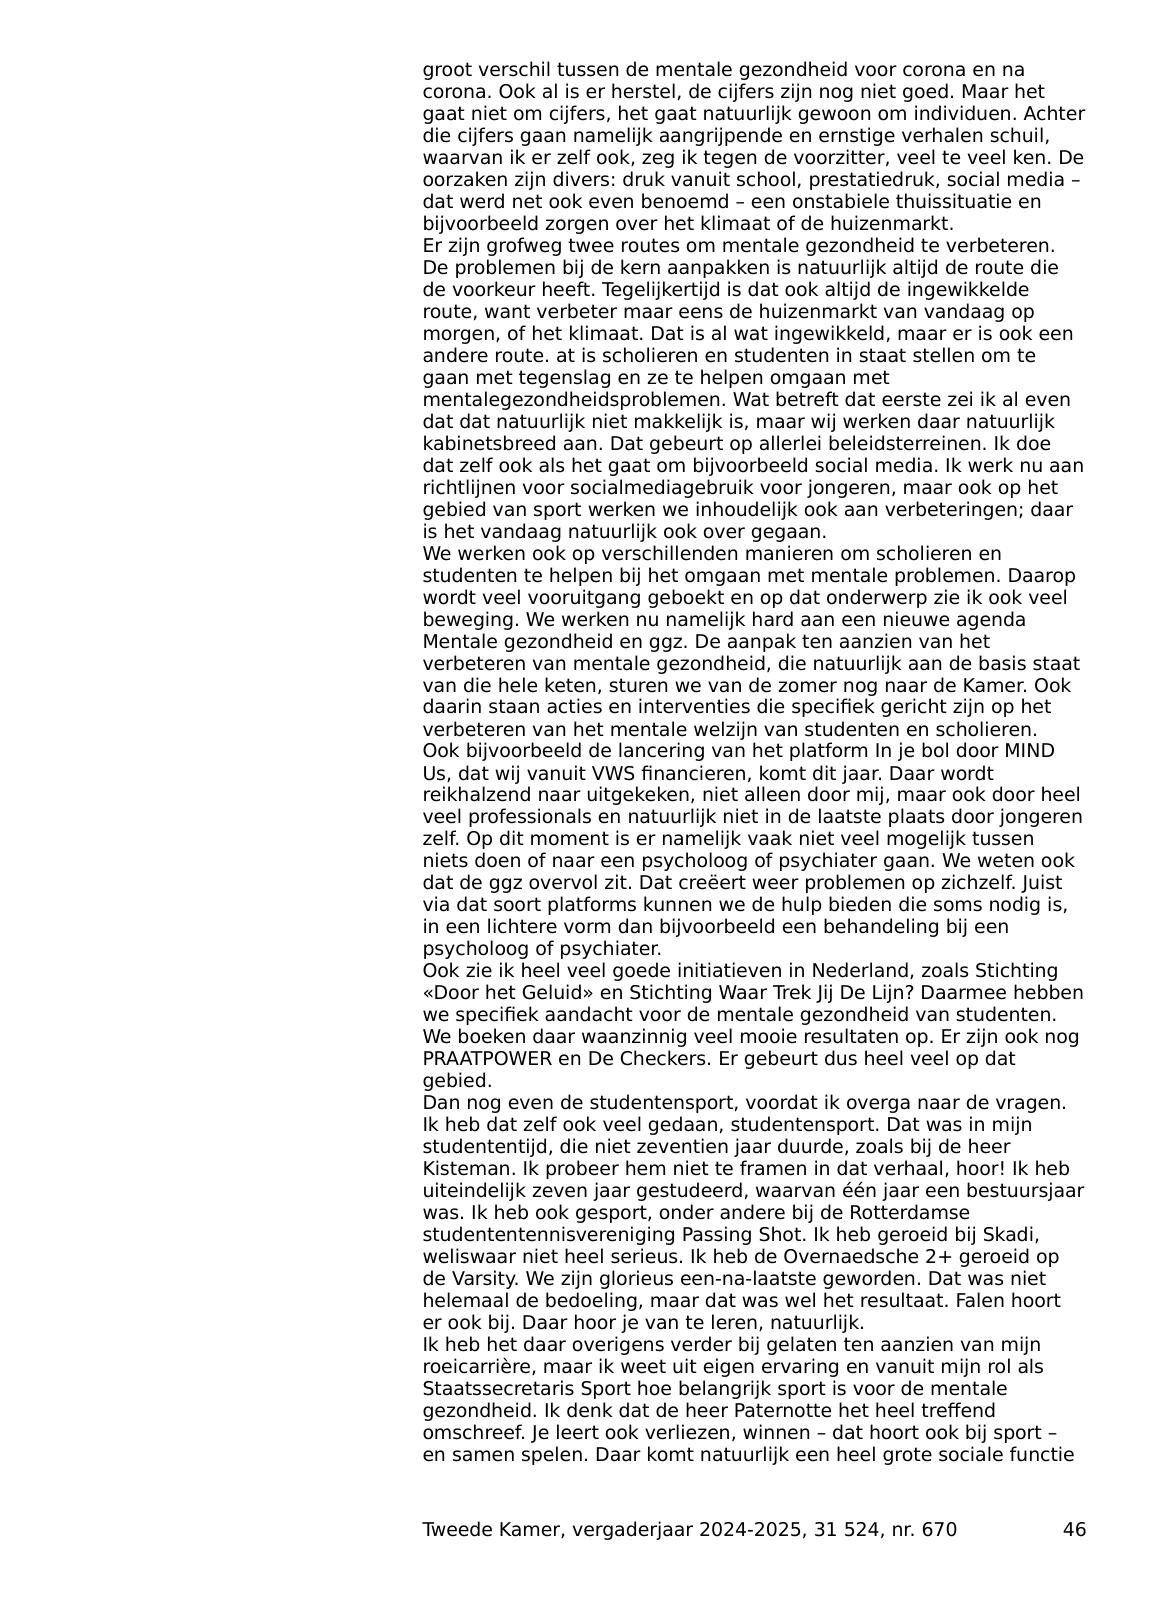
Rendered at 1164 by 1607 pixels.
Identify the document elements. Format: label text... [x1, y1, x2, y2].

text Ook zie ik heel veel goede initiatieven in Nederland, zoals Stichting «Door het Geluid» en Stichting Waar Trek Jij De Lijn? Daarmee hebben we specifiek aandacht voor de mentale gezondheid van studenten. We boeken daar waanzinnig veel mooie resultaten op. Er zijn ook nog PRAATPOWER en De Checkers. Er gebeurt dus heel veel op dat gebied. [422, 960, 1087, 1092]
text We werken ook op verschillenden manieren om scholieren en studenten te helpen bij het omgaan met mentale problemen. Daarop wordt veel vooruitgang geboekt en op dat onderwerp zie ik ook veel beweging. We werken nu namelijk hard aan een nieuwe agenda Mentale gezondheid en ggz. De aanpak ten aanzien van het verbeteren van mentale gezondheid, die natuurlijk aan de basis staat van die hele keten, sturen we van de zomer nog naar de Kamer. Ook daarin staan acties en interventies die specifiek gericht zijn op het verbeteren van het mentale welzijn van studenten en scholieren. [422, 543, 1087, 740]
text Er zijn grofweg twee routes om mentale gezondheid te verbeteren. De problemen bij de kern aanpakken is natuurlijk altijd de route die de voorkeur heeft. Tegelijkertijd is dat ook altijd de ingewikkelde route, want verbeter maar eens de huizenmarkt van vandaag op morgen, of het klimaat. Dat is al wat ingewikkeld, maar er is ook een andere route. at is scholieren en studenten in staat stellen om te gaan met tegenslag en ze te helpen omgaan met mentalegezondheidsproblemen. Wat betreft dat eerste zei ik al even dat dat natuurlijk niet makkelijk is, maar wij werken daar natuurlijk kabinetsbreed aan. Dat gebeurt op allerlei beleidsterreinen. Ik doe dat zelf ook als het gaat om bijvoorbeeld social media. Ik werk nu aan richtlijnen voor socialmediagebruik voor jongeren, maar ook op het gebied van sport werken we inhoudelijk ook aan verbeteringen; daar is het vandaag natuurlijk ook over gegaan. [422, 235, 1087, 543]
text Ik heb het daar overigens verder bij gelaten ten aanzien van mijn roeicarrière, maar ik weet uit eigen ervaring en vanuit mijn rol als Staatssecretaris Sport hoe belangrijk sport is voor de mentale gezondheid. Ik denk dat de heer Paternotte het heel treffend omschreef. Je leert ook verliezen, winnen – dat hoort ook bij sport – en samen spelen. Daar komt natuurlijk een heel grote sociale functie [422, 1334, 1087, 1466]
text groot verschil tussen de mentale gezondheid voor corona en na corona. Ook al is er herstel, de cijfers zijn nog niet goed. Maar het gaat niet om cijfers, het gaat natuurlijk gewoon om individuen. Achter die cijfers gaan namelijk aangrijpende en ernstige verhalen schuil, waarvan ik er zelf ook, zeg ik tegen de voorzitter, veel te veel ken. De oorzaken zijn divers: druk vanuit school, prestatiedruk, social media – dat werd net ook even benoemd – een onstabiele thuissituatie en bijvoorbeeld zorgen over het klimaat of de huizenmarkt. [422, 59, 1087, 235]
text Ook bijvoorbeeld de lancering van het platform In je bol door MIND Us, dat wij vanuit VWS financieren, komt dit jaar. Daar wordt reikhalzend naar uitgekeken, niet alleen door mij, maar ook door heel veel professionals en natuurlijk niet in de laatste plaats door jongeren zelf. Op dit moment is er namelijk vaak niet veel mogelijk tussen niets doen of naar een psycholoog of psychiater gaan. We weten ook dat de ggz overvol zit. Dat creëert weer problemen op zichzelf. Juist via dat soort platforms kunnen we de hulp bieden die soms nodig is, in een lichtere vorm dan bijvoorbeeld een behandeling bij een psycholoog of psychiater. [422, 740, 1087, 960]
text Dan nog even de studentensport, voordat ik overga naar de vragen. Ik heb dat zelf ook veel gedaan, studentensport. Dat was in mijn studententijd, die niet zeventien jaar duurde, zoals bij de heer Kisteman. Ik probeer hem niet te framen in dat verhaal, hoor! Ik heb uiteindelijk zeven jaar gestudeerd, waarvan één jaar een bestuursjaar was. Ik heb ook gesport, onder andere bij de Rotterdamse studententennisvereniging Passing Shot. Ik heb geroeid bij Skadi, weliswaar niet heel serieus. Ik heb de Overnaedsche 2+ geroeid op de Varsity. We zijn glorieus een-na-laatste geworden. Dat was niet helemaal de bedoeling, maar dat was wel het resultaat. Falen hoort er ook bij. Daar hoor je van te leren, natuurlijk. [422, 1092, 1087, 1334]
